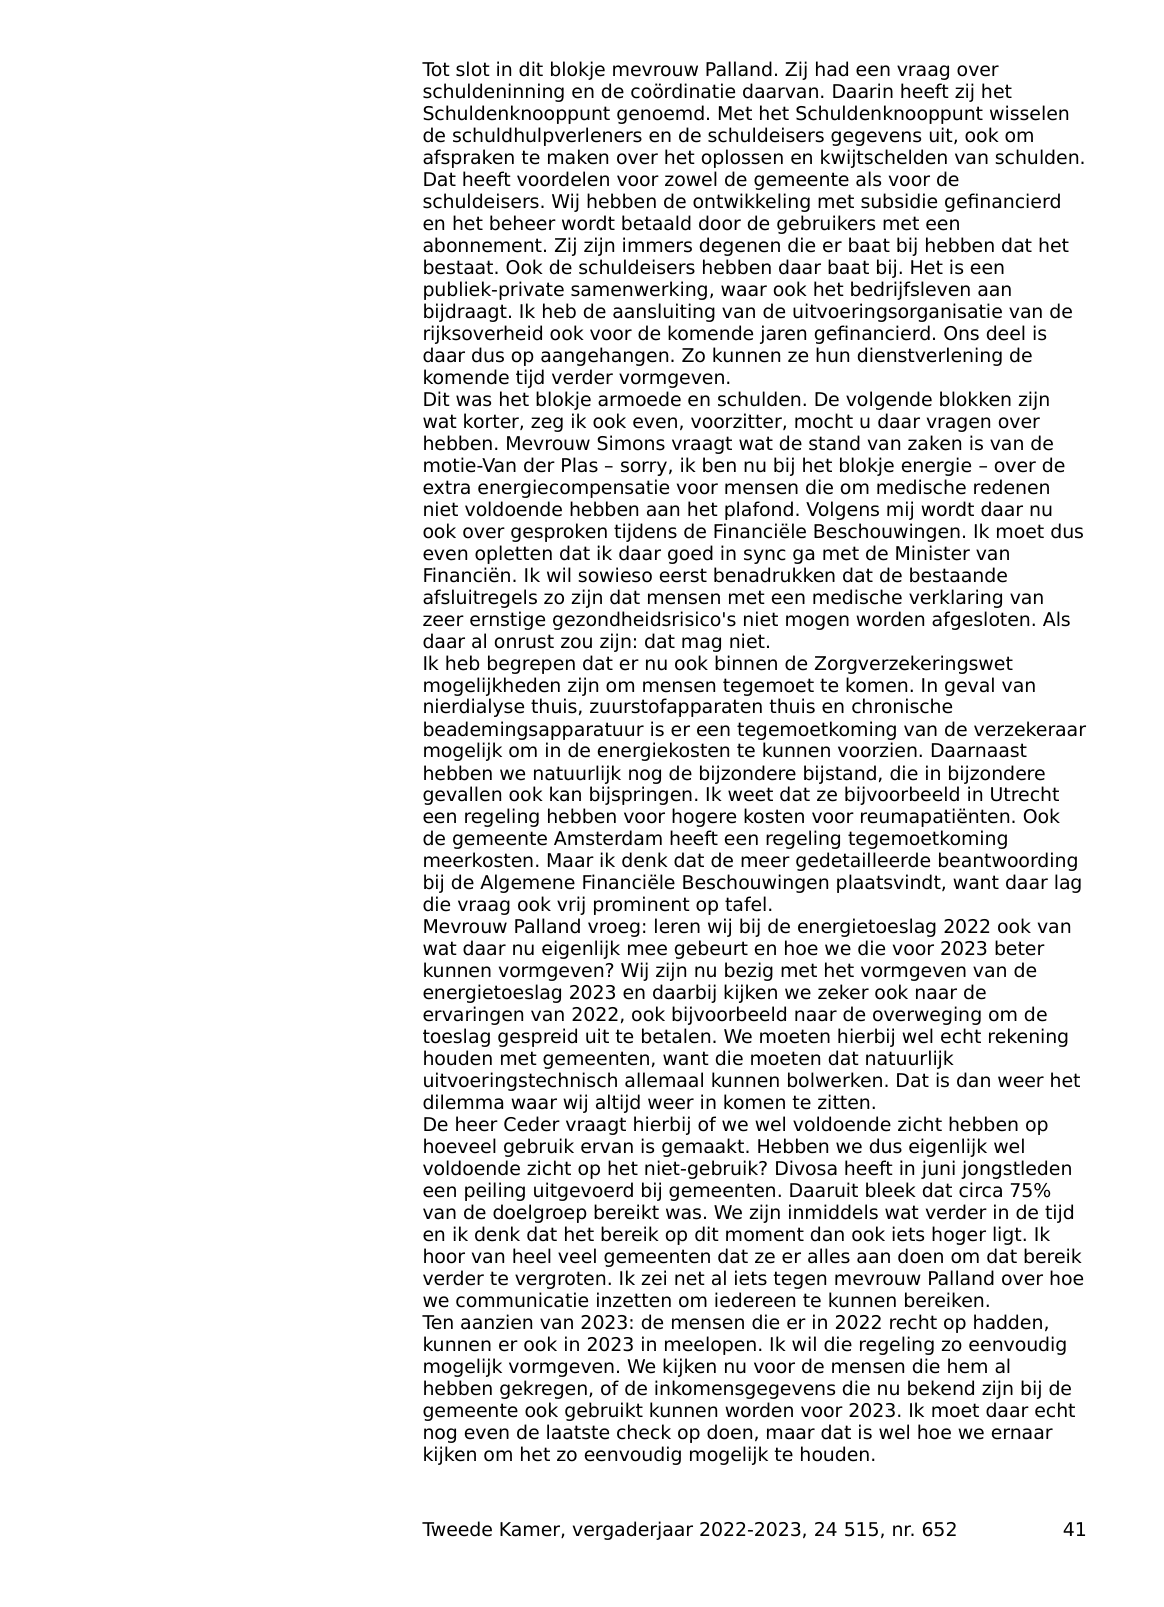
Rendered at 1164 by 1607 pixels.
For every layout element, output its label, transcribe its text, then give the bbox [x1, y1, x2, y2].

text Ten aanzien van 2023: de mensen die er in 2022 recht op hadden, kunnen er ook in 2023 in meelopen. Ik wil die regeling zo eenvoudig mogelijk vormgeven. We kijken nu voor de mensen die hem al hebben gekregen, of de inkomensgegevens die nu bekend zijn bij de gemeente ook gebruikt kunnen worden voor 2023. Ik moet daar echt nog even de laatste check op doen, maar dat is wel hoe we ernaar kijken om het zo eenvoudig mogelijk te houden. [422, 1312, 1087, 1466]
text De heer Ceder vraagt hierbij of we wel voldoende zicht hebben op hoeveel gebruik ervan is gemaakt. Hebben we dus eigenlijk wel voldoende zicht op het niet-gebruik? Divosa heeft in juni jongstleden een peiling uitgevoerd bij gemeenten. Daaruit bleek dat circa 75% van de doelgroep bereikt was. We zijn inmiddels wat verder in de tijd en ik denk dat het bereik op dit moment dan ook iets hoger ligt. Ik hoor van heel veel gemeenten dat ze er alles aan doen om dat bereik verder te vergroten. Ik zei net al iets tegen mevrouw Palland over hoe we communicatie inzetten om iedereen te kunnen bereiken. [422, 1114, 1087, 1312]
text Tot slot in dit blokje mevrouw Palland. Zij had een vraag over schuldeninning en de coördinatie daarvan. Daarin heeft zij het Schuldenknooppunt genoemd. Met het Schuldenknooppunt wisselen de schuldhulpverleners en de schuldeisers gegevens uit, ook om afspraken te maken over het oplossen en kwijtschelden van schulden. Dat heeft voordelen voor zowel de gemeente als voor de schuldeisers. Wij hebben de ontwikkeling met subsidie gefinancierd en het beheer wordt betaald door de gebruikers met een abonnement. Zij zijn immers degenen die er baat bij hebben dat het bestaat. Ook de schuldeisers hebben daar baat bij. Het is een publiek-private samenwerking, waar ook het bedrijfsleven aan bijdraagt. Ik heb de aansluiting van de uitvoeringsorganisatie van de rijksoverheid ook voor de komende jaren gefinancierd. Ons deel is daar dus op aangehangen. Zo kunnen ze hun dienstverlening de komende tijd verder vormgeven. [422, 59, 1087, 389]
text Mevrouw Palland vroeg: leren wij bij de energietoeslag 2022 ook van wat daar nu eigenlijk mee gebeurt en hoe we die voor 2023 beter kunnen vormgeven? Wij zijn nu bezig met het vormgeven van de energietoeslag 2023 en daarbij kijken we zeker ook naar de ervaringen van 2022, ook bijvoorbeeld naar de overweging om de toeslag gespreid uit te betalen. We moeten hierbij wel echt rekening houden met gemeenten, want die moeten dat natuurlijk uitvoeringstechnisch allemaal kunnen bolwerken. Dat is dan weer het dilemma waar wij altijd weer in komen te zitten. [422, 916, 1087, 1114]
text Ik heb begrepen dat er nu ook binnen de Zorgverzekeringswet mogelijkheden zijn om mensen tegemoet te komen. In geval van nierdialyse thuis, zuurstofapparaten thuis en chronische beademingsapparatuur is er een tegemoetkoming van de verzekeraar mogelijk om in de energiekosten te kunnen voorzien. Daarnaast hebben we natuurlijk nog de bijzondere bijstand, die in bijzondere gevallen ook kan bijspringen. Ik weet dat ze bijvoorbeeld in Utrecht een regeling hebben voor hogere kosten voor reumapatiënten. Ook de gemeente Amsterdam heeft een regeling tegemoetkoming meerkosten. Maar ik denk dat de meer gedetailleerde beantwoording bij de Algemene Financiële Beschouwingen plaatsvindt, want daar lag die vraag ook vrij prominent op tafel. [422, 652, 1087, 916]
text Dit was het blokje armoede en schulden. De volgende blokken zijn wat korter, zeg ik ook even, voorzitter, mocht u daar vragen over hebben. Mevrouw Simons vraagt wat de stand van zaken is van de motie-Van der Plas – sorry, ik ben nu bij het blokje energie – over de extra energiecompensatie voor mensen die om medische redenen niet voldoende hebben aan het plafond. Volgens mij wordt daar nu ook over gesproken tijdens de Financiële Beschouwingen. Ik moet dus even opletten dat ik daar goed in sync ga met de Minister van Financiën. Ik wil sowieso eerst benadrukken dat de bestaande afsluitregels zo zijn dat mensen met een medische verklaring van zeer ernstige gezondheidsrisico's niet mogen worden afgesloten. Als daar al onrust zou zijn: dat mag niet. [422, 389, 1087, 652]
